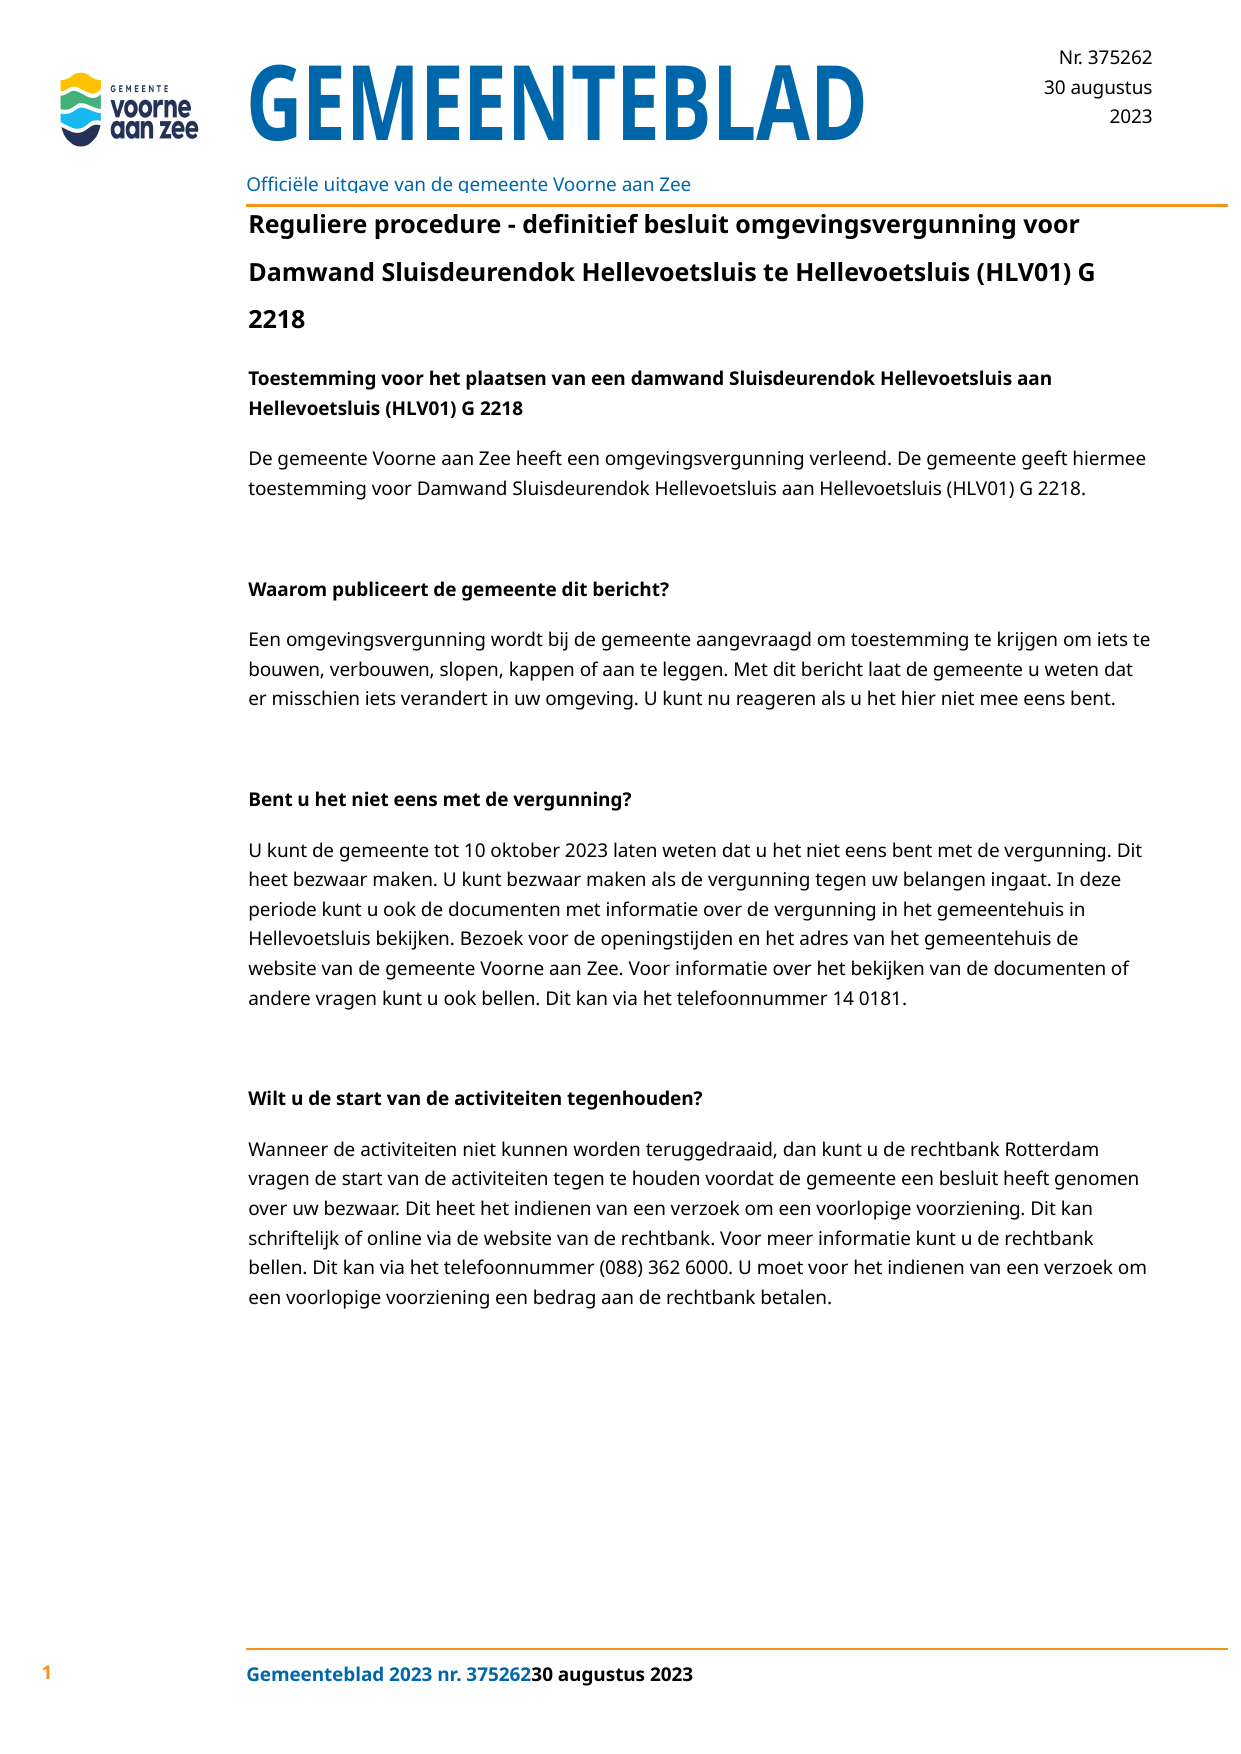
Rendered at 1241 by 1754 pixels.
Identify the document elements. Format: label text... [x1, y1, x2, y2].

text Waarom publiceert de gemeente dit bericht? [248, 576, 1152, 602]
text Toestemming voor het plaatsen van een damwand Sluisdeurendok Hellevoetsluis aan Hellevoetsluis (HLV01) G 2218 [248, 366, 1152, 421]
text Bent u het niet eens met de vergunning? [248, 786, 1152, 812]
text Reguliere procedure - definitief besluit omgevingsvergunning voor Damwand Sluisdeurendok Hellevoetsluis te Hellevoetsluis (HLV01) G 2218 [248, 207, 1152, 336]
text Wilt u de start van de activiteiten tegenhouden? [248, 1086, 1152, 1111]
picture [41, 47, 231, 172]
text De gemeente Voorne aan Zee heeft een omgevingsvergunning verleend. De gemeente geeft hiermee toestemming voor Damwand Sluisdeurendok Hellevoetsluis aan Hellevoetsluis (HLV01) G 2218. [248, 446, 1152, 501]
text U kunt de gemeente tot 10 oktober 2023 laten weten dat u het niet eens bent met de vergunning. Dit heet bezwaar maken. U kunt bezwaar maken als de vergunning tegen uw belangen ingaat. In deze periode kunt u ook de documenten met informatie over de vergunning in het gemeentehuis in Hellevoetsluis bekijken. Bezoek voor de openingstijden en het adres van het gemeentehuis de website van de gemeente Voorne aan Zee. Voor informatie over het bekijken van de documenten of andere vragen kunt u ook bellen. Dit kan via het telefoonnummer 14 0181. [248, 837, 1152, 1010]
text Een omgevingsvergunning wordt bij de gemeente aangevraagd om toestemming te krijgen om iets te bouwen, verbouwen, slopen, kappen of aan te leggen. Met dit bericht laat de gemeente u weten dat er misschien iets verandert in uw omgeving. U kunt nu reageren als u het hier niet mee eens bent. [248, 626, 1152, 711]
text Wanneer de activiteiten niet kunnen worden teruggedraaid, dan kunt u de rechtbank Rotterdam vragen de start van de activiteiten tegen te houden voordat de gemeente een besluit heeft genomen over uw bezwaar. Dit heet het indienen van een verzoek om een voorlopige voorziening. Dit kan schriftelijk of online via de website van de rechtbank. Voor meer informatie kunt u de rechtbank bellen. Dit kan via het telefoonnummer (088) 362 6000. U moet voor het indienen van een verzoek om een voorlopige voorziening een bedrag aan de rechtbank betalen. [248, 1136, 1152, 1309]
